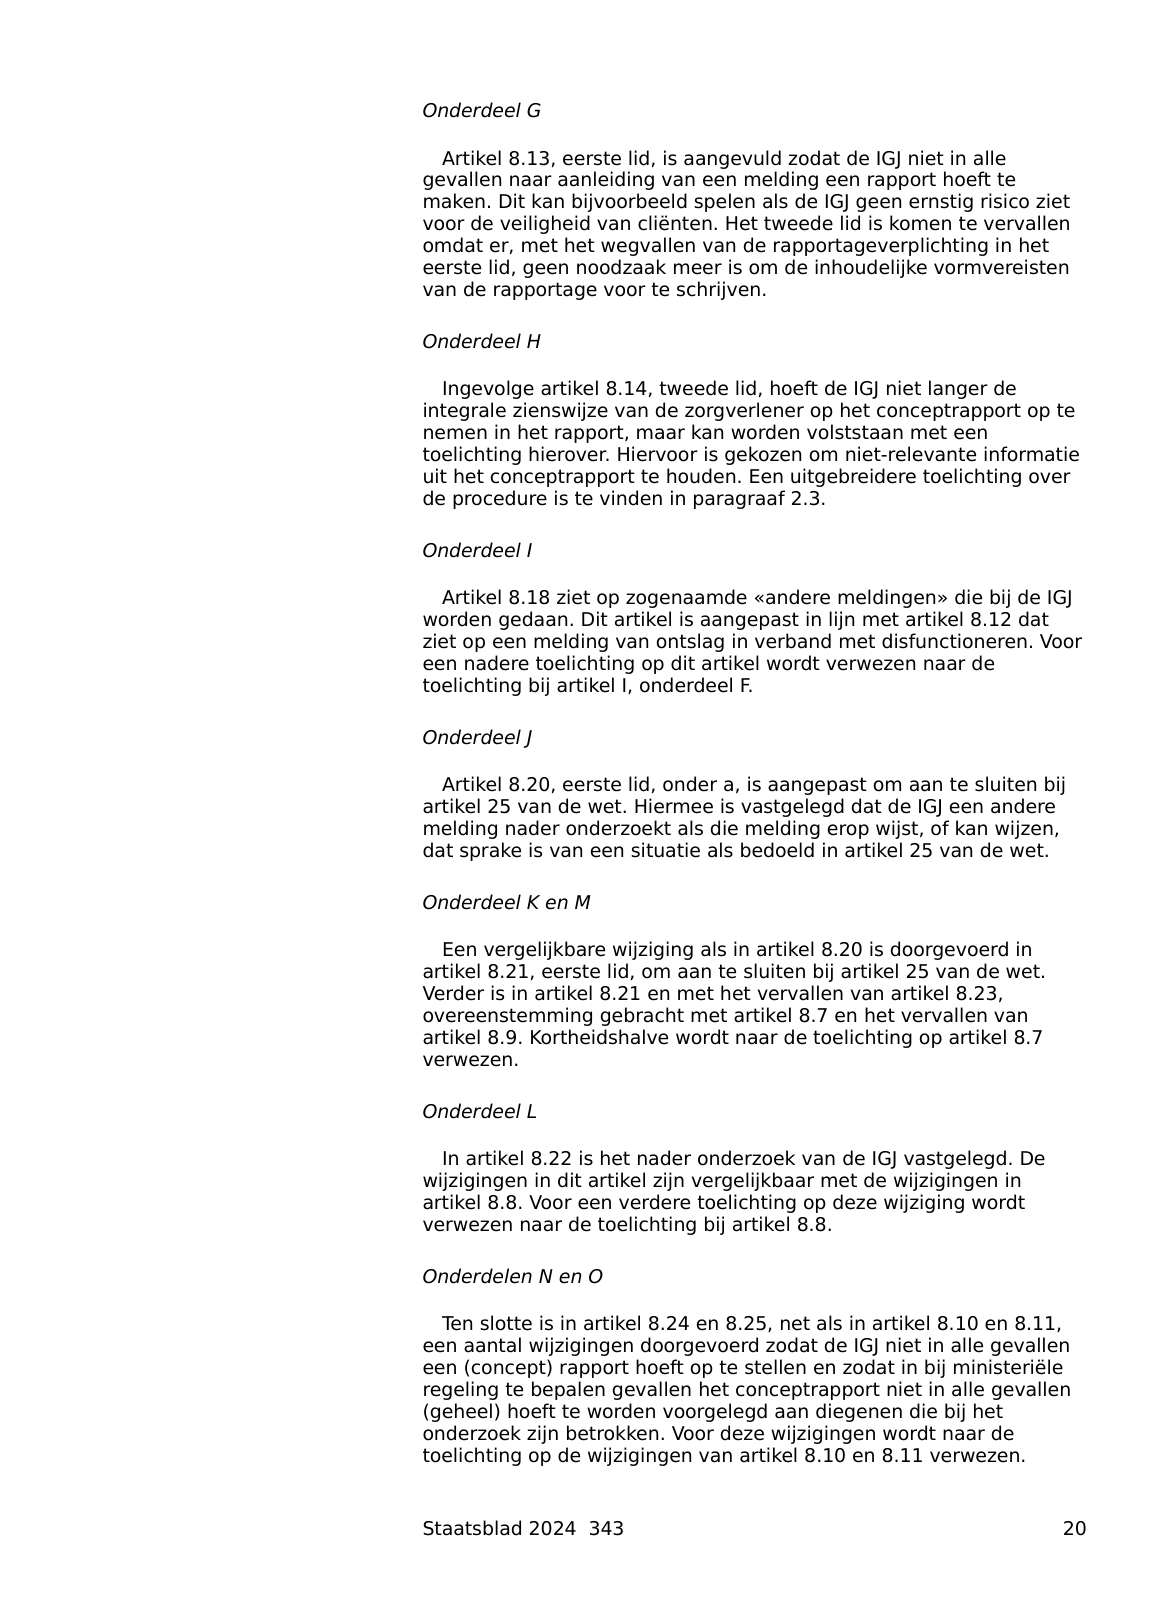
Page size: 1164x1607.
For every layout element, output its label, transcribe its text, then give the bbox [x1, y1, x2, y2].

text Ten slotte is in artikel 8.24 en 8.25, net als in artikel 8.10 en 8.11, een aantal wijzigingen doorgevoerd zodat de IGJ niet in alle gevallen een (concept) rapport hoeft op te stellen en zodat in bij ministeriële regeling te bepalen gevallen het conceptrapport niet in alle gevallen (geheel) hoeft te worden voorgelegd aan diegenen die bij het onderzoek zijn betrokken. Voor deze wijzigingen wordt naar de toelichting op de wijzigingen van artikel 8.10 en 8.11 verwezen. [422, 1313, 1087, 1466]
subtitle Onderdeel H [422, 331, 1087, 353]
text In artikel 8.22 is het nader onderzoek van de IGJ vastgelegd. De wijzigingen in dit artikel zijn vergelijkbaar met de wijzigingen in artikel 8.8. Voor een verdere toelichting op deze wijziging wordt verwezen naar de toelichting bij artikel 8.8. [422, 1148, 1087, 1236]
text Artikel 8.18 ziet op zogenaamde «andere meldingen» die bij de IGJ worden gedaan. Dit artikel is aangepast in lijn met artikel 8.12 dat ziet op een melding van ontslag in verband met disfunctioneren. Voor een nadere toelichting op dit artikel wordt verwezen naar de toelichting bij artikel I, onderdeel F. [422, 587, 1087, 697]
subtitle Onderdeel G [422, 100, 1087, 122]
text Ingevolge artikel 8.14, tweede lid, hoeft de IGJ niet langer de integrale zienswijze van de zorgverlener op het conceptrapport op te nemen in het rapport, maar kan worden volststaan met een toelichting hierover. Hiervoor is gekozen om niet-relevante informatie uit het conceptrapport te houden. Een uitgebreidere toelichting over de procedure is te vinden in paragraaf 2.3. [422, 378, 1087, 510]
text Een vergelijkbare wijziging als in artikel 8.20 is doorgevoerd in artikel 8.21, eerste lid, om aan te sluiten bij artikel 25 van de wet. Verder is in artikel 8.21 en met het vervallen van artikel 8.23, overeenstemming gebracht met artikel 8.7 en het vervallen van artikel 8.9. Kortheidshalve wordt naar de toelichting op artikel 8.7 verwezen. [422, 939, 1087, 1071]
subtitle Onderdeel I [422, 540, 1087, 562]
subtitle Onderdeel K en M [422, 892, 1087, 914]
text Artikel 8.13, eerste lid, is aangevuld zodat de IGJ niet in alle gevallen naar aanleiding van een melding een rapport hoeft te maken. Dit kan bijvoorbeeld spelen als de IGJ geen ernstig risico ziet voor de veiligheid van cliënten. Het tweede lid is komen te vervallen omdat er, met het wegvallen van de rapportageverplichting in het eerste lid, geen noodzaak meer is om de inhoudelijke vormvereisten van de rapportage voor te schrijven. [422, 147, 1087, 301]
subtitle Onderdelen N en O [422, 1266, 1087, 1288]
subtitle Onderdeel L [422, 1101, 1087, 1123]
subtitle Onderdeel J [422, 727, 1087, 749]
text Artikel 8.20, eerste lid, onder a, is aangepast om aan te sluiten bij artikel 25 van de wet. Hiermee is vastgelegd dat de IGJ een andere melding nader onderzoekt als die melding erop wijst, of kan wijzen, dat sprake is van een situatie als bedoeld in artikel 25 van de wet. [422, 774, 1087, 862]
